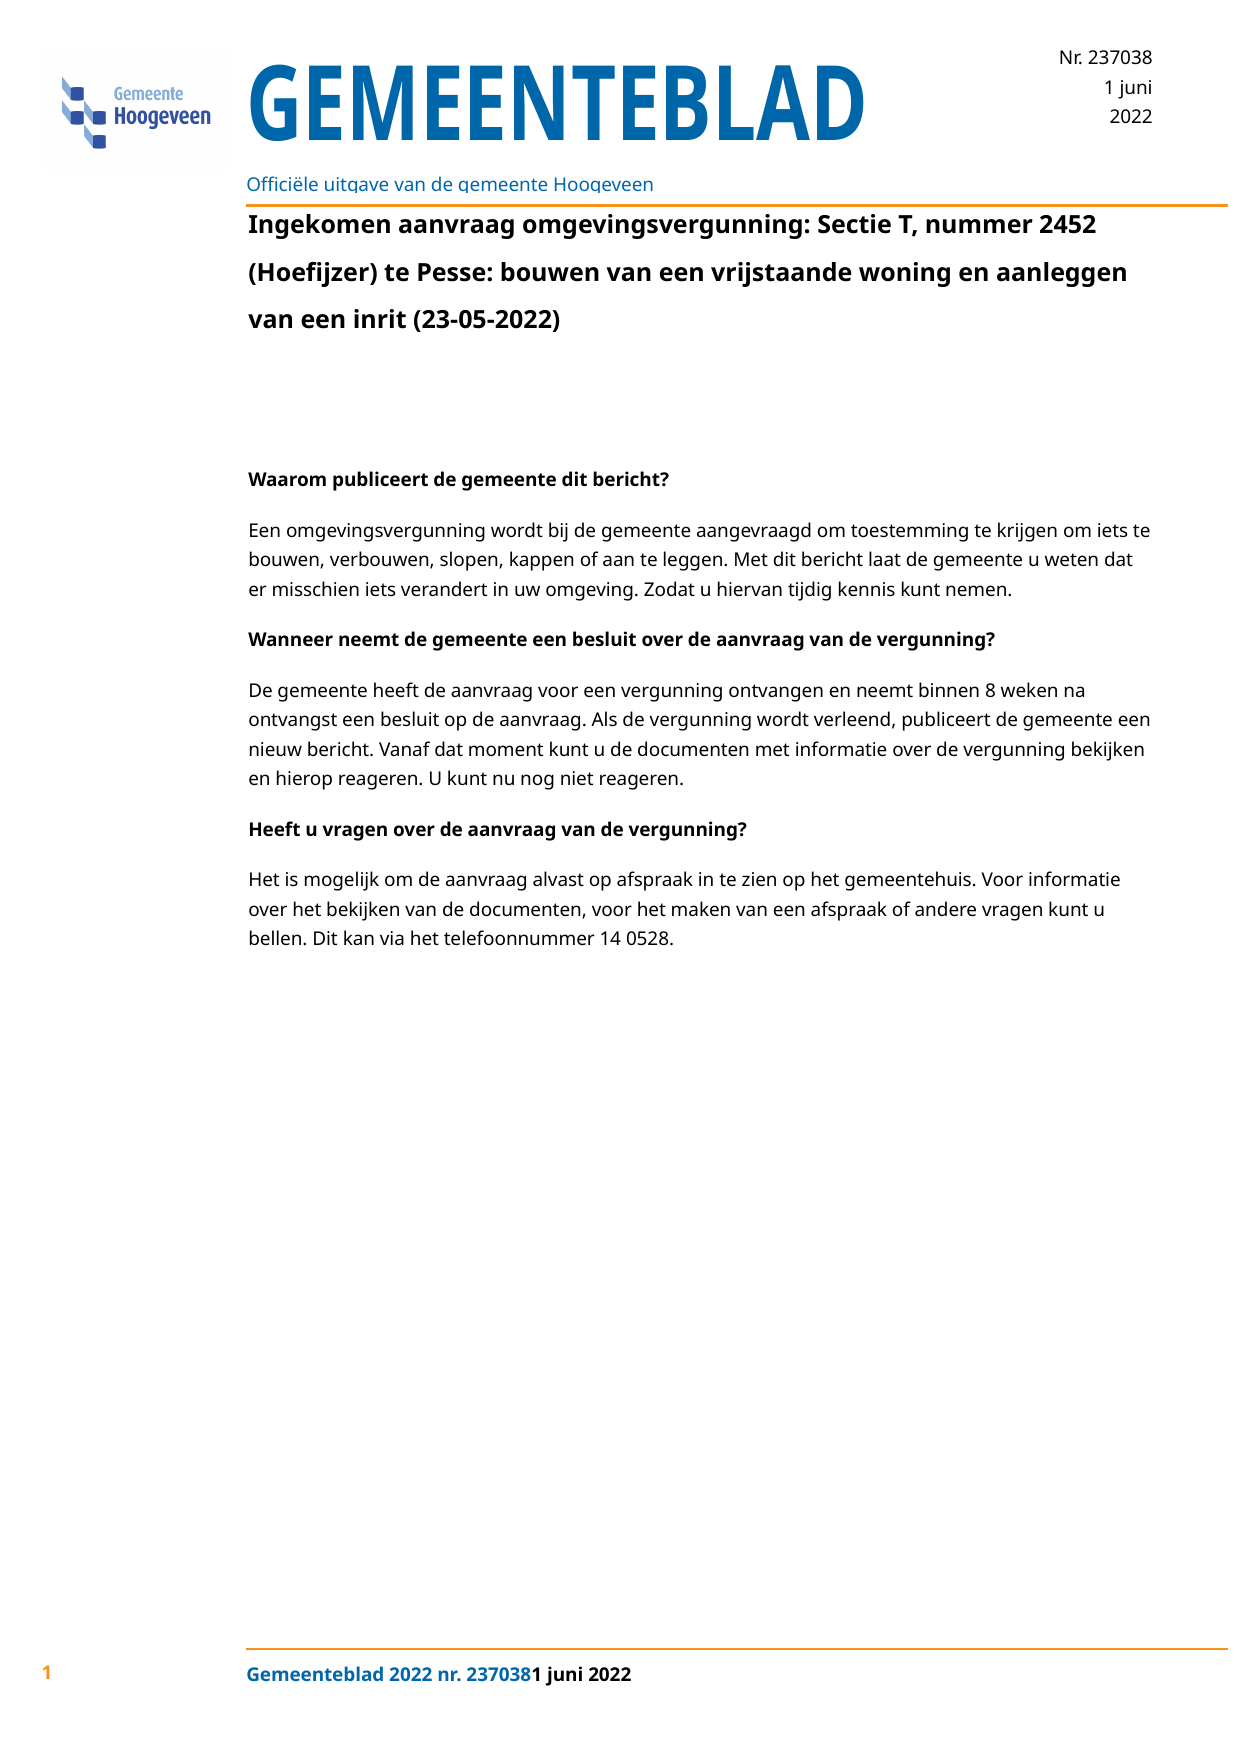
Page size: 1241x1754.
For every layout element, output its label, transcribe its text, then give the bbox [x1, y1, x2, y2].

text De gemeente heeft de aanvraag voor een vergunning ontvangen en neemt binnen 8 weken na ontvangst een besluit op de aanvraag. Als de vergunning wordt verleend, publiceert de gemeente een nieuw bericht. Vanaf dat moment kunt u de documenten met informatie over de vergunning bekijken en hierop reageren. U kunt nu nog niet reageren. [248, 677, 1152, 791]
text Het is mogelijk om de aanvraag alvast op afspraak in te zien op het gemeentehuis. Voor informatie over het bekijken van de documenten, voor het maken van een afspraak of andere vragen kunt u bellen. Dit kan via het telefoonnummer 14 0528. [248, 866, 1152, 951]
text Een omgevingsvergunning wordt bij de gemeente aangevraagd om toestemming te krijgen om iets te bouwen, verbouwen, slopen, kappen of aan te leggen. Met dit bericht laat de gemeente u weten dat er misschien iets verandert in uw omgeving. Zodat u hiervan tijdig kennis kunt nemen. [248, 517, 1152, 602]
text Ingekomen aanvraag omgevingsvergunning: Sectie T, nummer 2452 (Hoefijzer) te Pesse: bouwen van een vrijstaande woning en aanleggen van een inrit (23-05-2022) [248, 207, 1152, 336]
picture [41, 47, 231, 172]
text Waarom publiceert de gemeente dit bericht? [248, 466, 1152, 492]
text Heeft u vragen over de aanvraag van de vergunning? [248, 816, 1152, 842]
text Wanneer neemt de gemeente een besluit over de aanvraag van de vergunning? [248, 626, 1152, 652]
